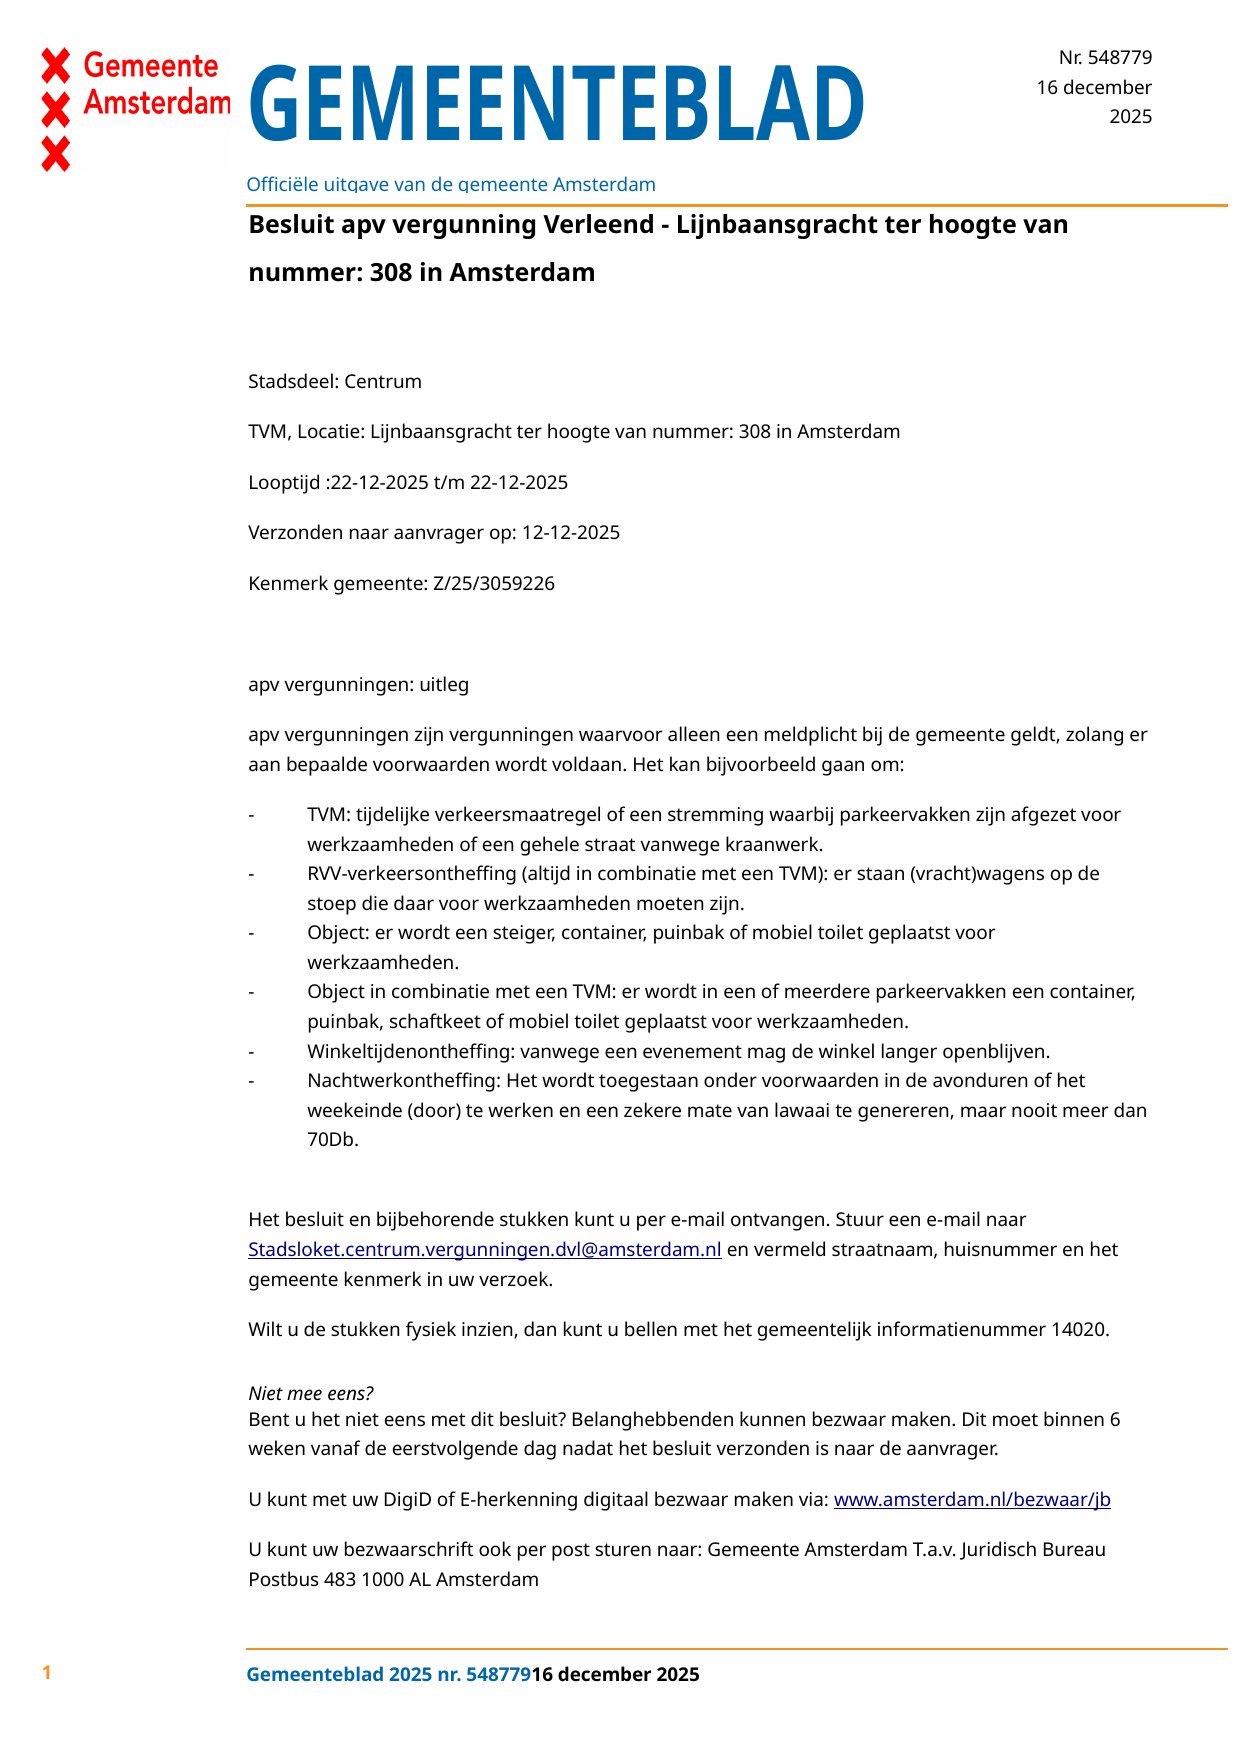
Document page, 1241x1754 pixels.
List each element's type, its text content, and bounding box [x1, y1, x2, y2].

list Object: er wordt een steiger, container, puinbak of mobiel toilet geplaatst voor werkzaamheden. [248, 919, 1152, 975]
text U kunt uw bezwaarschrift ook per post sturen naar: Gemeente Amsterdam T.a.v. Juridisch Bureau Postbus 483 1000 AL Amsterdam [248, 1536, 1152, 1592]
text Stadsdeel: Centrum [248, 368, 1152, 394]
text U kunt met uw DigiD of E-herkenning digitaal bezwaar maken via: www.amsterdam.nl/bezwaar/jb [248, 1486, 1152, 1512]
text apv vergunningen: uitleg [248, 671, 1152, 697]
text Het besluit en bijbehorende stukken kunt u per e-mail ontvangen. Stuur een e-mail naar Stadsloket.centrum.vergunningen.dvl@amsterdam.nl en vermeld straatnaam, huisnummer en het gemeente kenmerk in uw verzoek. [248, 1207, 1152, 1292]
text apv vergunningen zijn vergunningen waarvoor alleen een meldplicht bij de gemeente geldt, zolang er aan bepaalde voorwaarden wordt voldaan. Het kan bijvoorbeeld gaan om: [248, 721, 1152, 777]
text TVM, Locatie: Lijnbaansgracht ter hoogte van nummer: 308 in Amsterdam [248, 419, 1152, 444]
text Besluit apv vergunning Verleend - Lijnbaansgracht ter hoogte van nummer: 308 in Amsterdam [248, 207, 1152, 288]
text Kenmerk gemeente: Z/25/3059226 [248, 570, 1152, 596]
picture [41, 47, 231, 172]
text Looptijd :22-12-2025 t/m 22-12-2025 [248, 469, 1152, 495]
text Niet mee eens? [248, 1380, 1152, 1406]
list Nachtwerkontheffing: Het wordt toegestaan onder voorwaarden in de avonduren of het weekeinde (door) te werken en een zekere mate van lawaai te genereren, maar nooit meer dan 70Db. [248, 1067, 1152, 1152]
list Winkeltijdenontheffing: vanwege een evenement mag de winkel langer openblijven. [248, 1038, 1152, 1064]
text Wilt u de stukken fysiek inzien, dan kunt u bellen met het gemeentelijk informatienummer 14020. [248, 1316, 1152, 1342]
list RVV-verkeersontheffing (altijd in combinatie met een TVM): er staan (vracht)wagens op de stoep die daar voor werkzaamheden moeten zijn. [248, 860, 1152, 916]
text Bent u het niet eens met dit besluit? Belanghebbenden kunnen bezwaar maken. Dit moet binnen 6 weken vanaf de eerstvolgende dag nadat het besluit verzonden is naar de aanvrager. [248, 1406, 1152, 1461]
text Verzonden naar aanvrager op: 12-12-2025 [248, 519, 1152, 545]
list TVM: tijdelijke verkeersmaatregel of een stremming waarbij parkeervakken zijn afgezet voor werkzaamheden of een gehele straat vanwege kraanwerk. [248, 801, 1152, 857]
list Object in combinatie met een TVM: er wordt in een of meerdere parkeervakken een container, puinbak, schaftkeet of mobiel toilet geplaatst voor werkzaamheden. [248, 979, 1152, 1034]
